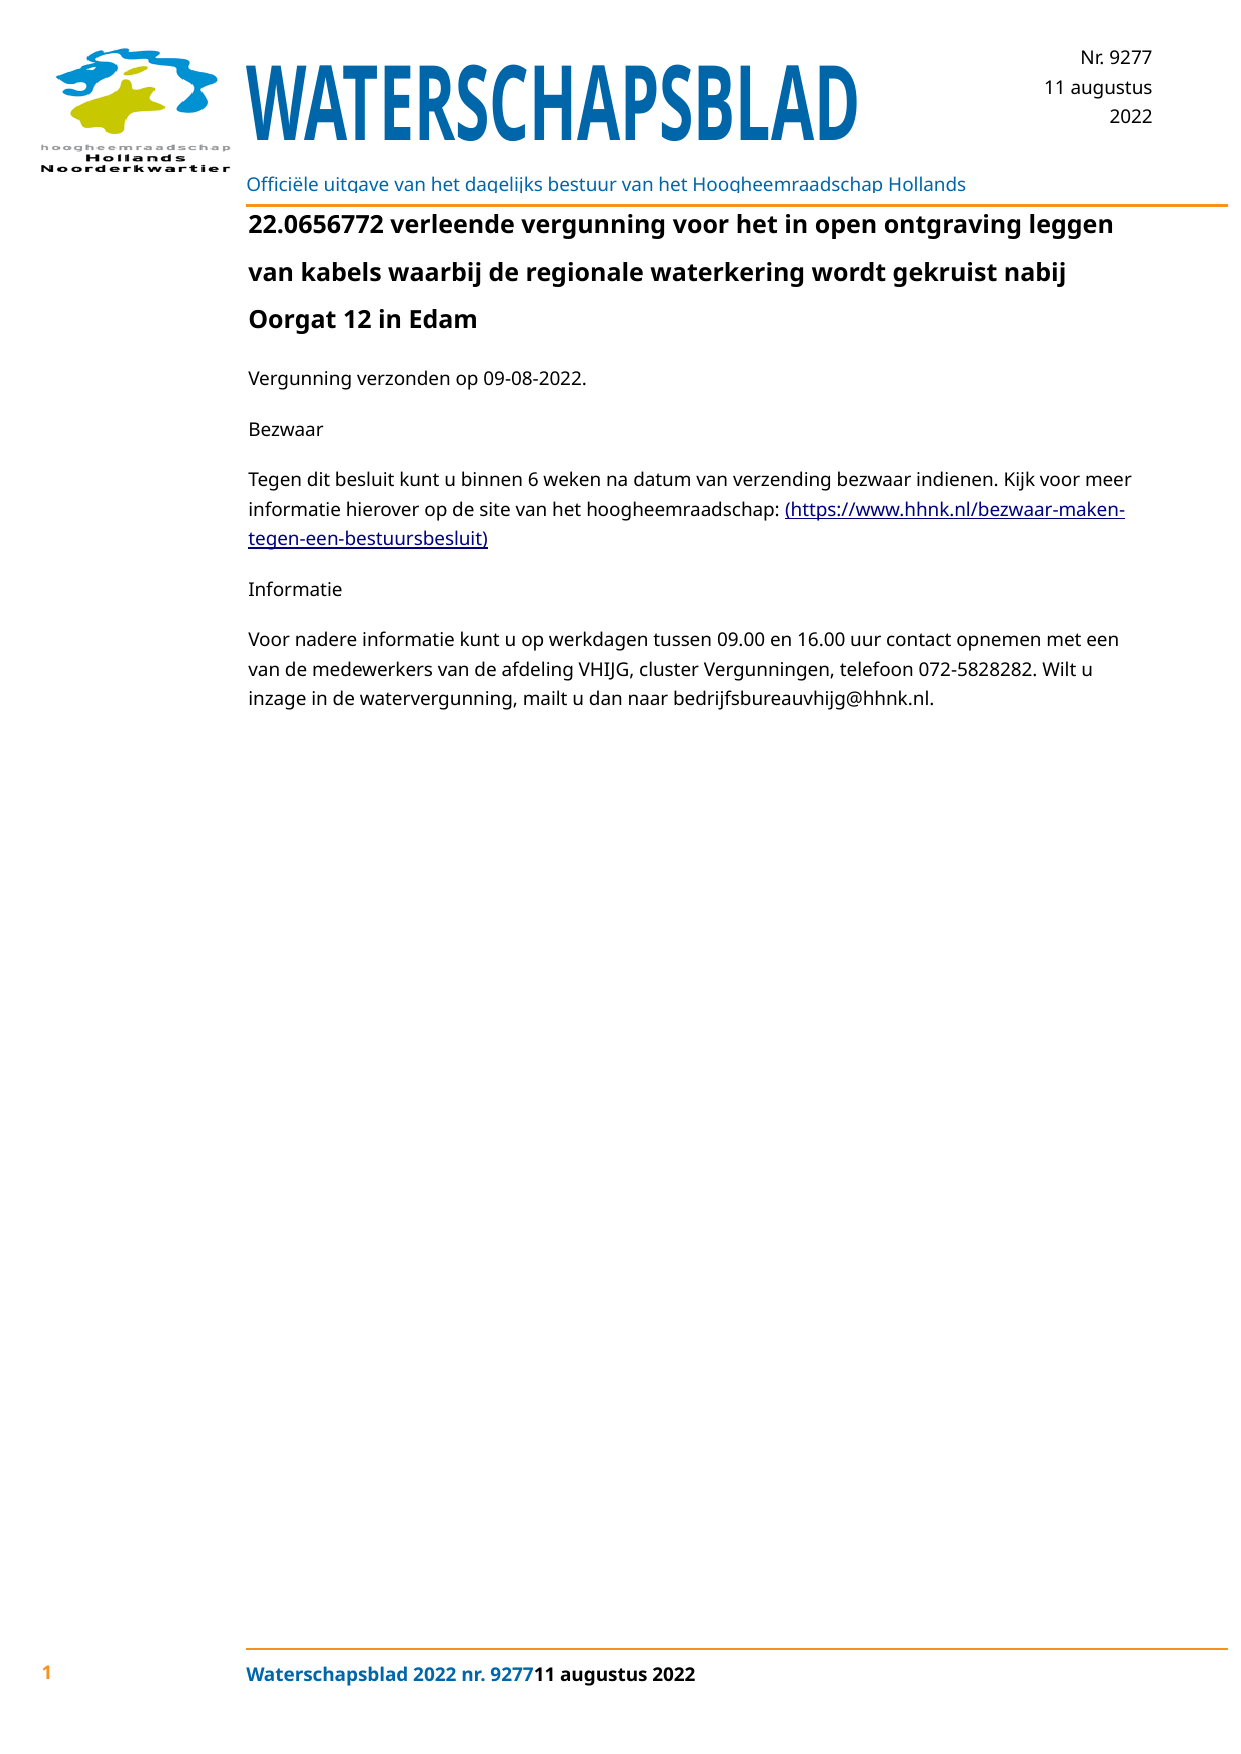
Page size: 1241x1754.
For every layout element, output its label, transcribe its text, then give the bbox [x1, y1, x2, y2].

text Vergunning verzonden op 09-08-2022. [248, 366, 1152, 391]
text 22.0656772 verleende vergunning voor het in open ontgraving leggen van kabels waarbij de regionale waterkering wordt gekruist nabij Oorgat 12 in Edam [248, 207, 1152, 336]
text Bezwaar [248, 416, 1152, 442]
text Tegen dit besluit kunt u binnen 6 weken na datum van verzending bezwaar indienen. Kijk voor meer informatie hierover op de site van het hoogheemraadschap: (https://www.hhnk.nl/bezwaar-maken-tegen-een-bestuursbesluit) [248, 466, 1152, 551]
picture [41, 47, 231, 172]
text Informatie [248, 576, 1152, 602]
text Voor nadere informatie kunt u op werkdagen tussen 09.00 en 16.00 uur contact opnemen met een van de medewerkers van de afdeling VHIJG, cluster Vergunningen, telefoon 072-5828282. Wilt u inzage in de watervergunning, mailt u dan naar bedrijfsbureauvhijg@hhnk.nl. [248, 626, 1152, 711]
